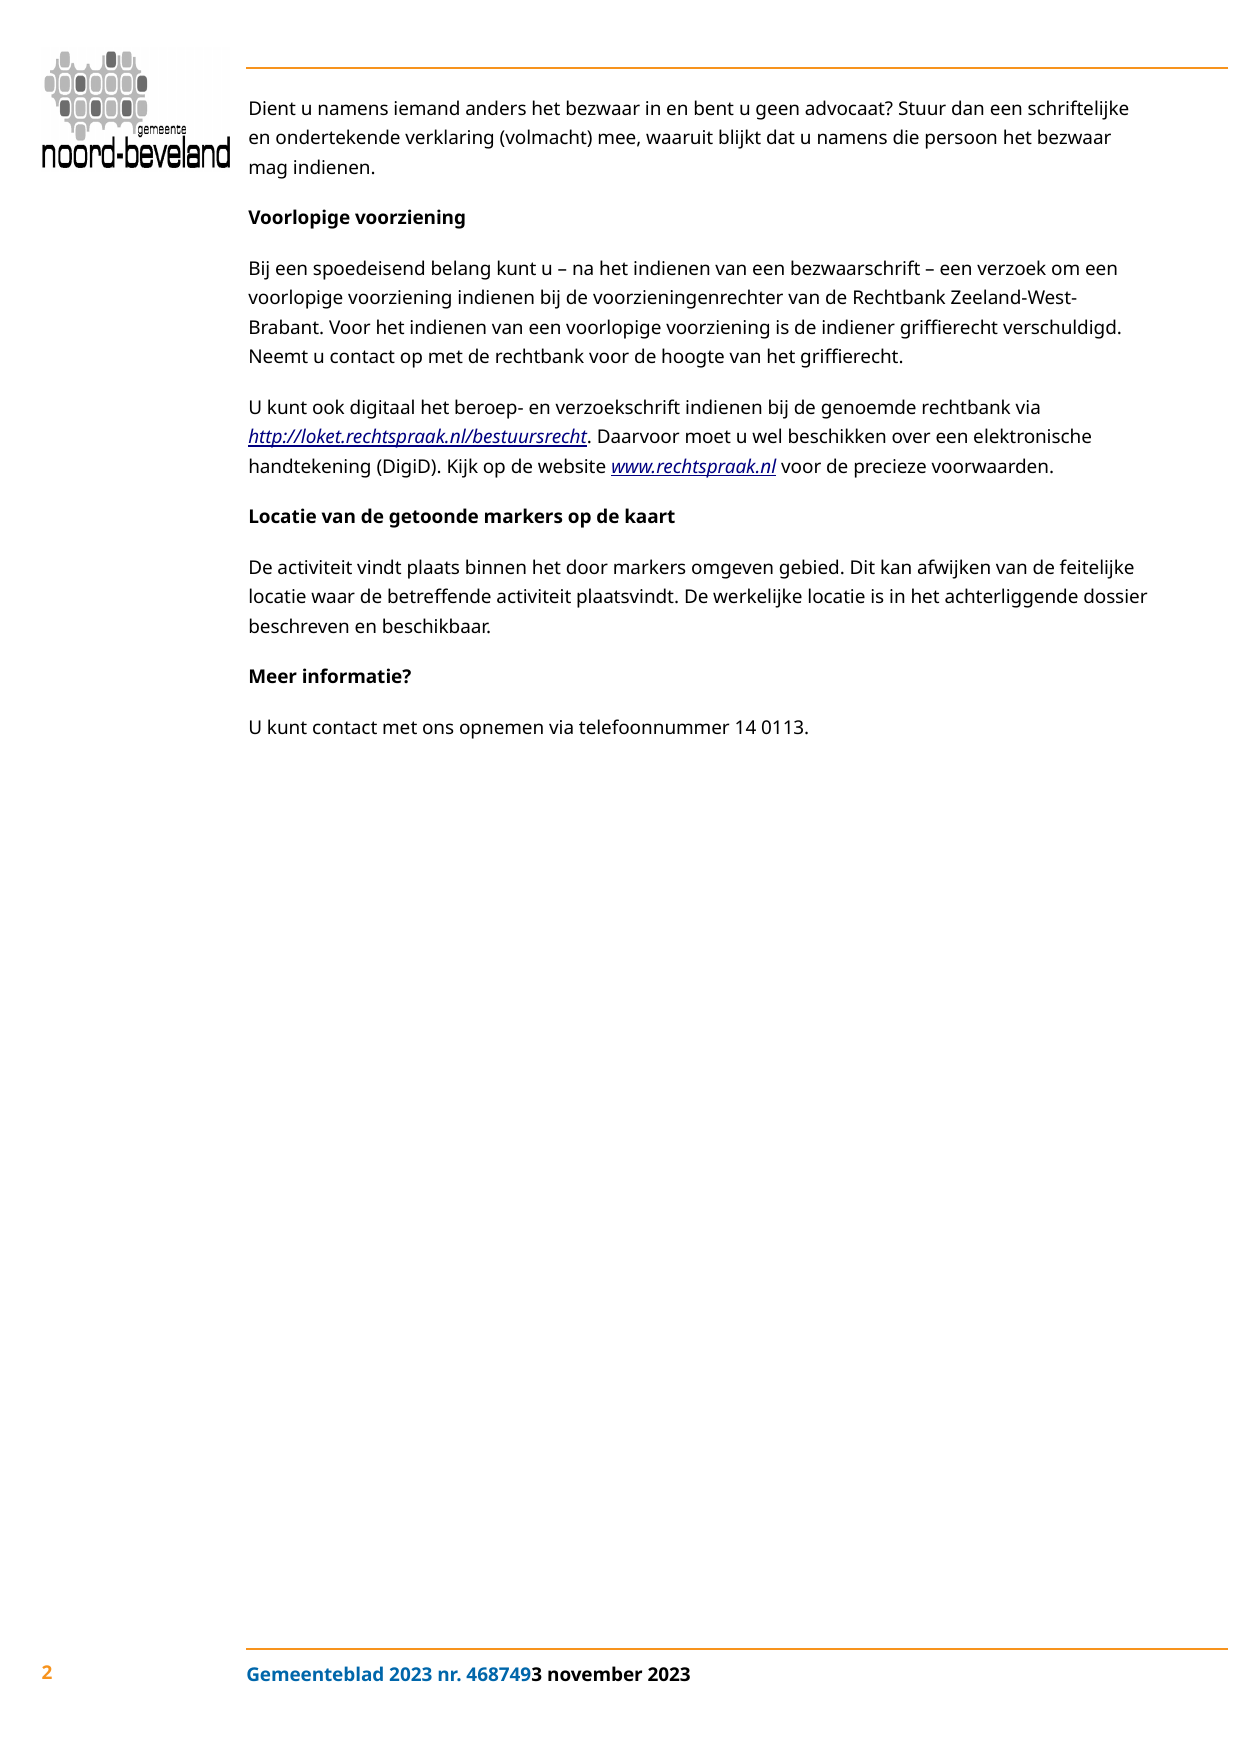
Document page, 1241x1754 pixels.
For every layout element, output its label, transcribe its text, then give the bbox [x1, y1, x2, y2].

text De activiteit vindt plaats binnen het door markers omgeven gebied. Dit kan afwijken van de feitelijke locatie waar de betreffende activiteit plaatsvindt. De werkelijke locatie is in het achterliggende dossier beschreven en beschikbaar. [248, 554, 1152, 639]
text Voorlopige voorziening [248, 204, 1152, 230]
text Meer informatie? [248, 663, 1152, 689]
text Locatie van de getoonde markers op de kaart [248, 503, 1152, 529]
text U kunt ook digitaal het beroep- en verzoekschrift indienen bij de genoemde rechtbank via http://loket.rechtspraak.nl/bestuursrecht. Daarvoor moet u wel beschikken over een elektronische handtekening (DigiD). Kijk op de website www.rechtspraak.nl voor de precieze voorwaarden. [248, 394, 1152, 479]
text Dient u namens iemand anders het bezwaar in en bent u geen advocaat? Stuur dan een schriftelijke en ondertekende verklaring (volmacht) mee, waaruit blijkt dat u namens die persoon het bezwaar mag indienen. [248, 95, 1152, 180]
text Bij een spoedeisend belang kunt u – na het indienen van een bezwaarschrift – een verzoek om een voorlopige voorziening indienen bij de voorzieningenrechter van de Rechtbank Zeeland-West-Brabant. Voor het indienen van een voorlopige voorziening is de indiener griffierecht verschuldigd. Neemt u contact op met de rechtbank voor de hoogte van het griffierecht. [248, 255, 1152, 369]
picture [41, 47, 231, 172]
text U kunt contact met ons opnemen via telefoonnummer 14 0113. [248, 714, 1152, 740]
